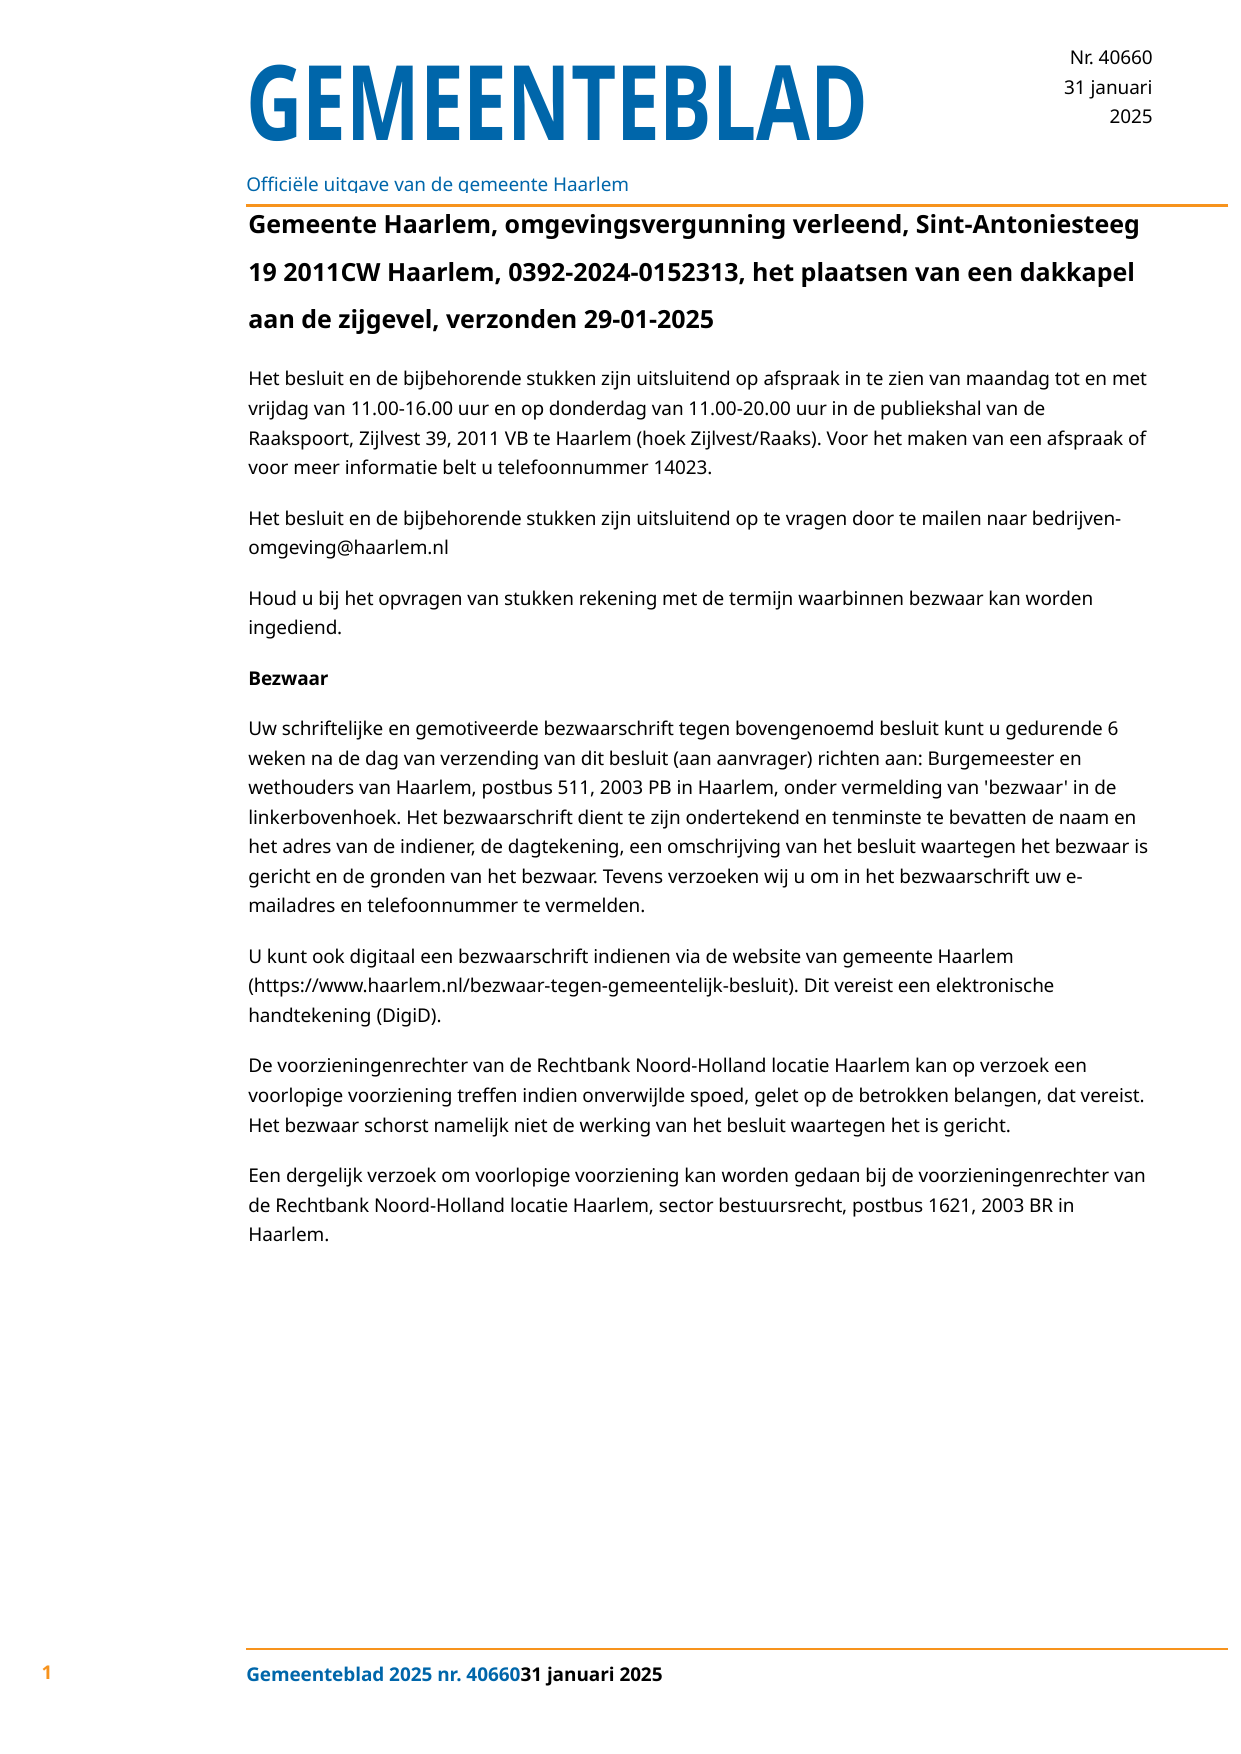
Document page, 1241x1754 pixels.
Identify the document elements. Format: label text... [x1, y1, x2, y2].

text U kunt ook digitaal een bezwaarschrift indienen via de website van gemeente Haarlem (https://www.haarlem.nl/bezwaar-tegen-gemeentelijk-besluit). Dit vereist een elektronische handtekening (DigiD). [248, 943, 1152, 1028]
text Gemeente Haarlem, omgevingsvergunning verleend, Sint-Antoniesteeg 19 2011CW Haarlem, 0392-2024-0152313, het plaatsen van een dakkapel aan de zijgevel, verzonden 29-01-2025 [248, 207, 1152, 336]
text Het besluit en de bijbehorende stukken zijn uitsluitend op afspraak in te zien van maandag tot en met vrijdag van 11.00-16.00 uur en op donderdag van 11.00-20.00 uur in de publiekshal van de Raakspoort, Zijlvest 39, 2011 VB te Haarlem (hoek Zijlvest/Raaks). Voor het maken van een afspraak of voor meer informatie belt u telefoonnummer 14023. [248, 366, 1152, 480]
text Een dergelijk verzoek om voorlopige voorziening kan worden gedaan bij de voorzieningenrechter van de Rechtbank Noord-Holland locatie Haarlem, sector bestuursrecht, postbus 1621, 2003 BR in Haarlem. [248, 1162, 1152, 1247]
text De voorzieningenrechter van de Rechtbank Noord-Holland locatie Haarlem kan op verzoek een voorlopige voorziening treffen indien onverwijlde spoed, gelet op de betrokken belangen, dat vereist. Het bezwaar schorst namelijk niet de werking van het besluit waartegen het is gericht. [248, 1053, 1152, 1137]
text Uw schriftelijke en gemotiveerde bezwaarschrift tegen bovengenoemd besluit kunt u gedurende 6 weken na de dag van verzending van dit besluit (aan aanvrager) richten aan: Burgemeester en wethouders van Haarlem, postbus 511, 2003 PB in Haarlem, onder vermelding van 'bezwaar' in de linkerbovenhoek. Het bezwaarschrift dient te zijn ondertekend en tenminste te bevatten de naam en het adres van de indiener, de dagtekening, een omschrijving van het besluit waartegen het bezwaar is gericht en de gronden van het bezwaar. Tevens verzoeken wij u om in het bezwaarschrift uw e-mailadres en telefoonnummer te vermelden. [248, 715, 1152, 918]
text Houd u bij het opvragen van stukken rekening met de termijn waarbinnen bezwaar kan worden ingediend. [248, 585, 1152, 640]
text Het besluit en de bijbehorende stukken zijn uitsluitend op te vragen door te mailen naar bedrijven-omgeving@haarlem.nl [248, 505, 1152, 560]
picture [41, 47, 231, 172]
text Bezwaar [248, 665, 1152, 690]
